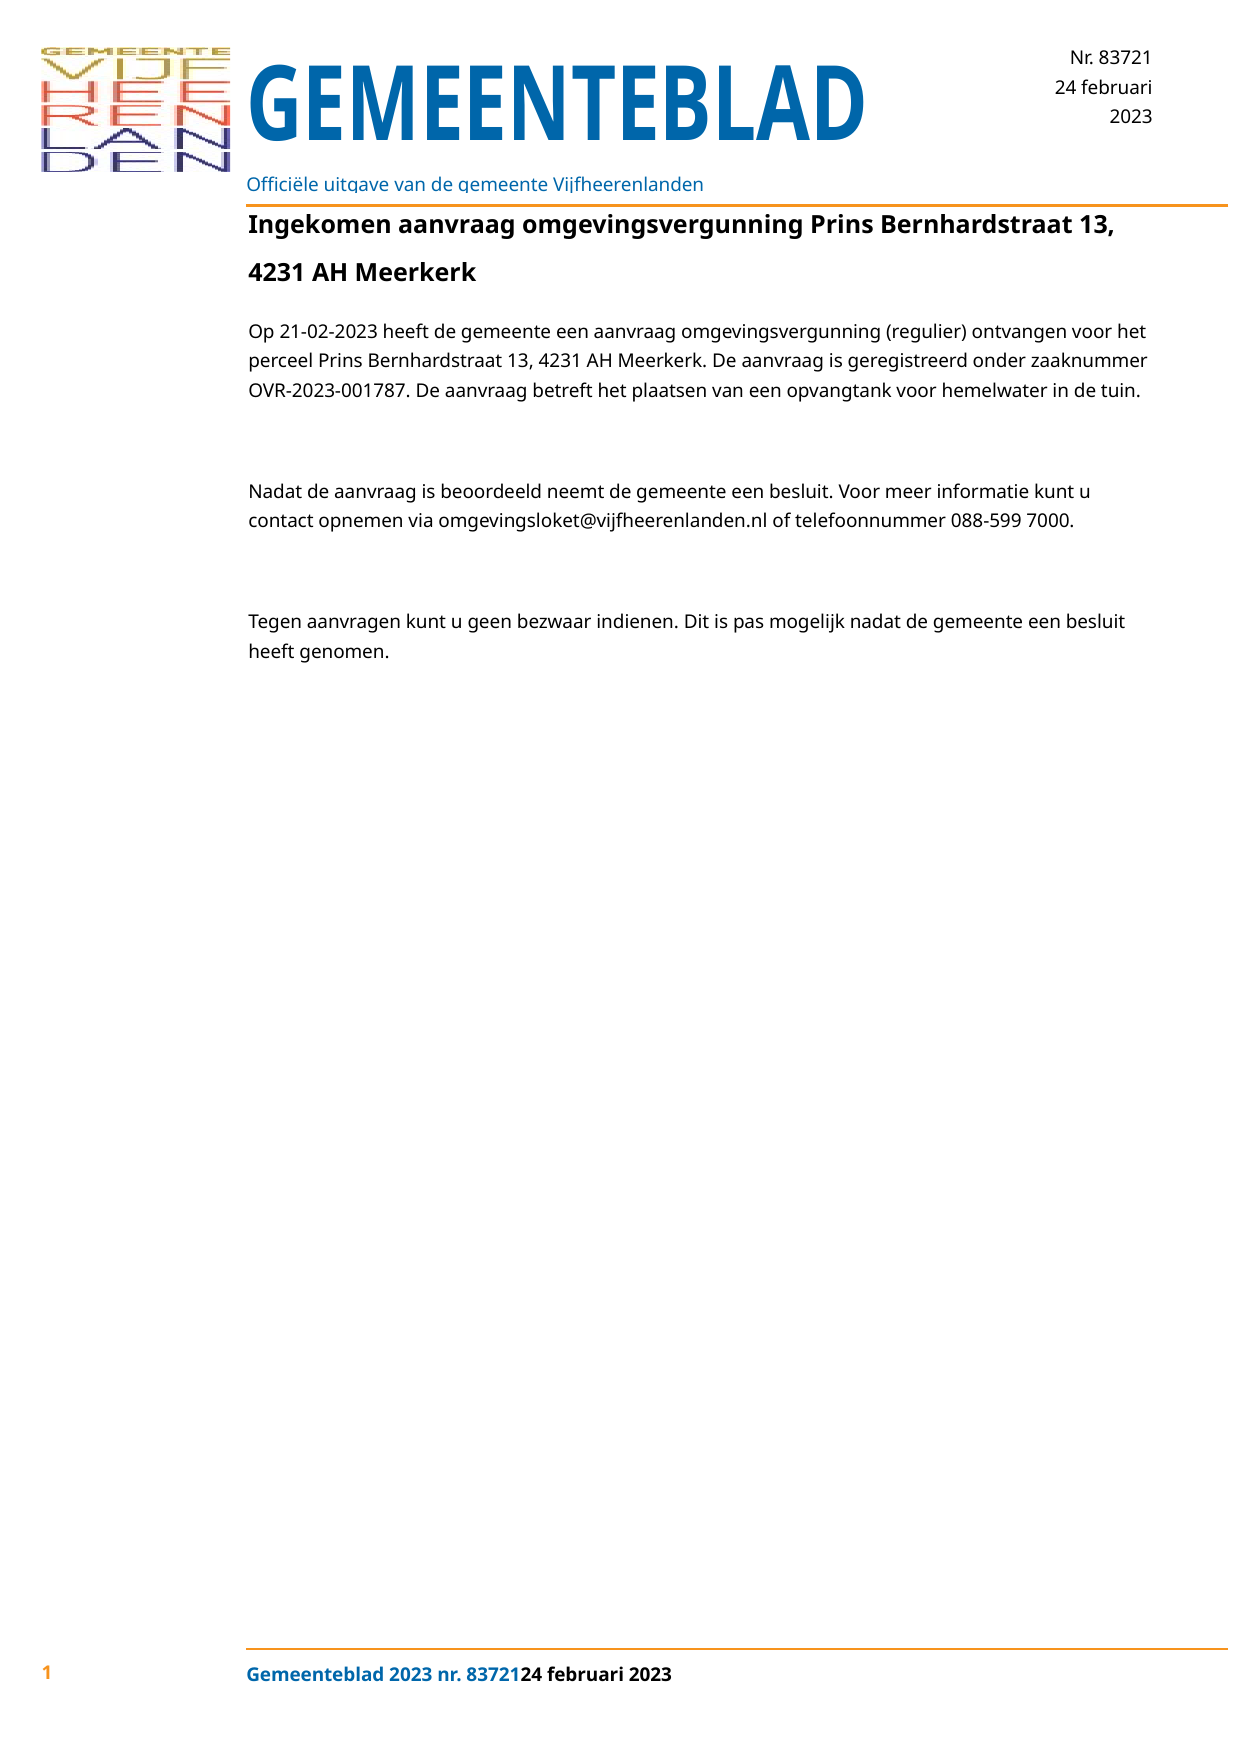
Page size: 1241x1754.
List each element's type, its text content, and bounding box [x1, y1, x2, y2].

picture [41, 47, 231, 172]
text Tegen aanvragen kunt u geen bezwaar indienen. Dit is pas mogelijk nadat de gemeente een besluit heeft genomen. [248, 608, 1152, 664]
text Op 21-02-2023 heeft de gemeente een aanvraag omgevingsvergunning (regulier) ontvangen voor het perceel Prins Bernhardstraat 13, 4231 AH Meerkerk. De aanvraag is geregistreerd onder zaaknummer OVR-2023-001787. De aanvraag betreft het plaatsen van een opvangtank voor hemelwater in de tuin. [248, 318, 1152, 403]
text Nadat de aanvraag is beoordeeld neemt de gemeente een besluit. Voor meer informatie kunt u contact opnemen via omgevingsloket@vijfheerenlanden.nl of telefoonnummer 088-599 7000. [248, 478, 1152, 533]
text Ingekomen aanvraag omgevingsvergunning Prins Bernhardstraat 13, 4231 AH Meerkerk [248, 207, 1152, 288]
